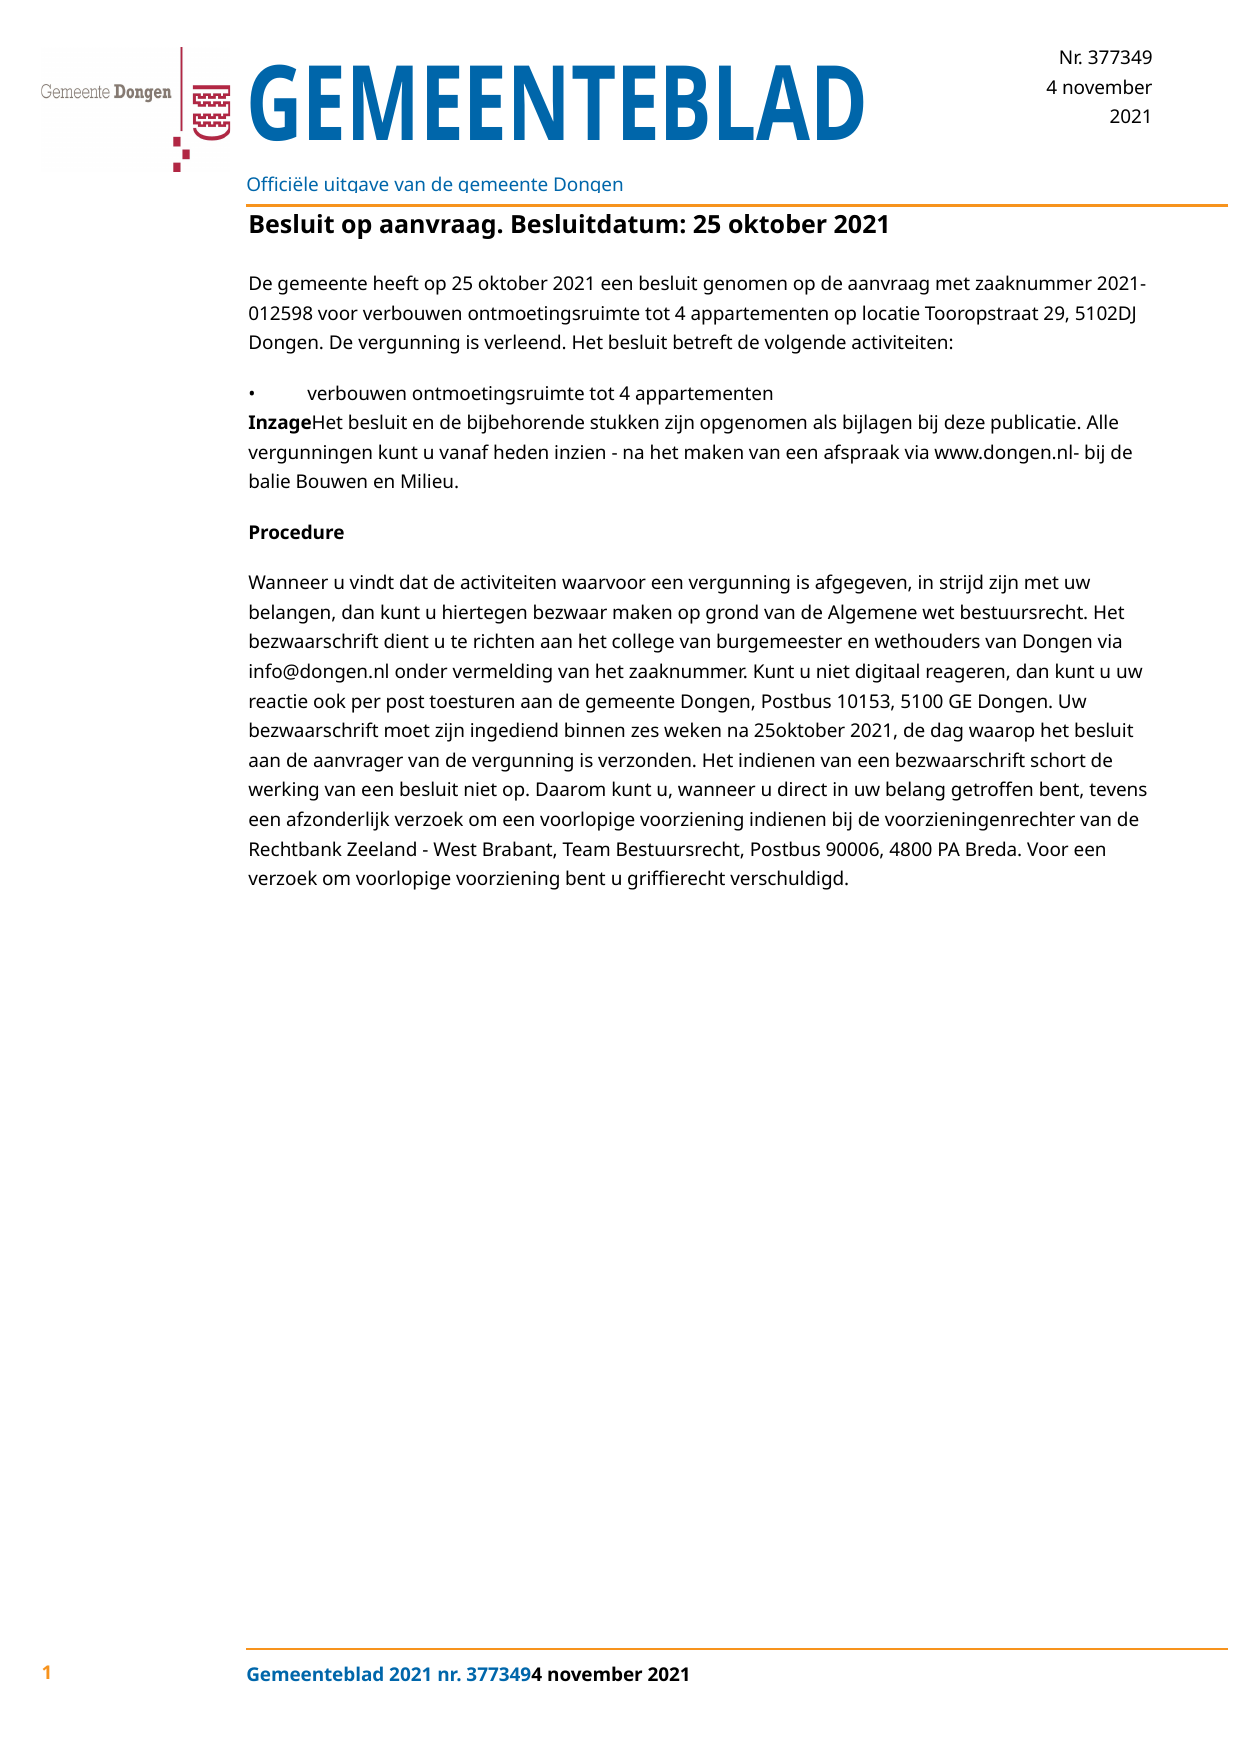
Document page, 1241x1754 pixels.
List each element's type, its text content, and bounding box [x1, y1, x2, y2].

text Wanneer u vindt dat de activiteiten waarvoor een vergunning is afgegeven, in strijd zijn met uw belangen, dan kunt u hiertegen bezwaar maken op grond van de Algemene wet bestuursrecht. Het bezwaarschrift dient u te richten aan het college van burgemeester en wethouders van Dongen via info@dongen.nl onder vermelding van het zaaknummer. Kunt u niet digitaal reageren, dan kunt u uw reactie ook per post toesturen aan de gemeente Dongen, Postbus 10153, 5100 GE Dongen. Uw bezwaarschrift moet zijn ingediend binnen zes weken na 25oktober 2021, de dag waarop het besluit aan de aanvrager van de vergunning is verzonden. Het indienen van een bezwaarschrift schort de werking van een besluit niet op. Daarom kunt u, wanneer u direct in uw belang getroffen bent, tevens een afzonderlijk verzoek om een voorlopige voorziening indienen bij de voorzieningenrechter van de Rechtbank Zeeland - West Brabant, Team Bestuursrecht, Postbus 90006, 4800 PA Breda. Voor een verzoek om voorlopige voorziening bent u griffierecht verschuldigd. [248, 569, 1152, 891]
text Besluit op aanvraag. Besluitdatum: 25 oktober 2021 [248, 207, 1152, 241]
text InzageHet besluit en de bijbehorende stukken zijn opgenomen als bijlagen bij deze publicatie. Alle vergunningen kunt u vanaf heden inzien - na het maken van een afspraak via www.dongen.nl- bij de balie Bouwen en Milieu. [248, 409, 1152, 494]
text De gemeente heeft op 25 oktober 2021 een besluit genomen op de aanvraag met zaaknummer 2021-012598 voor verbouwen ontmoetingsruimte tot 4 appartementen op locatie Tooropstraat 29, 5102DJ Dongen. De vergunning is verleend. Het besluit betreft de volgende activiteiten: [248, 270, 1152, 355]
text Procedure [248, 519, 1152, 545]
list verbouwen ontmoetingsruimte tot 4 appartementen [248, 380, 1152, 406]
picture [41, 47, 231, 172]
